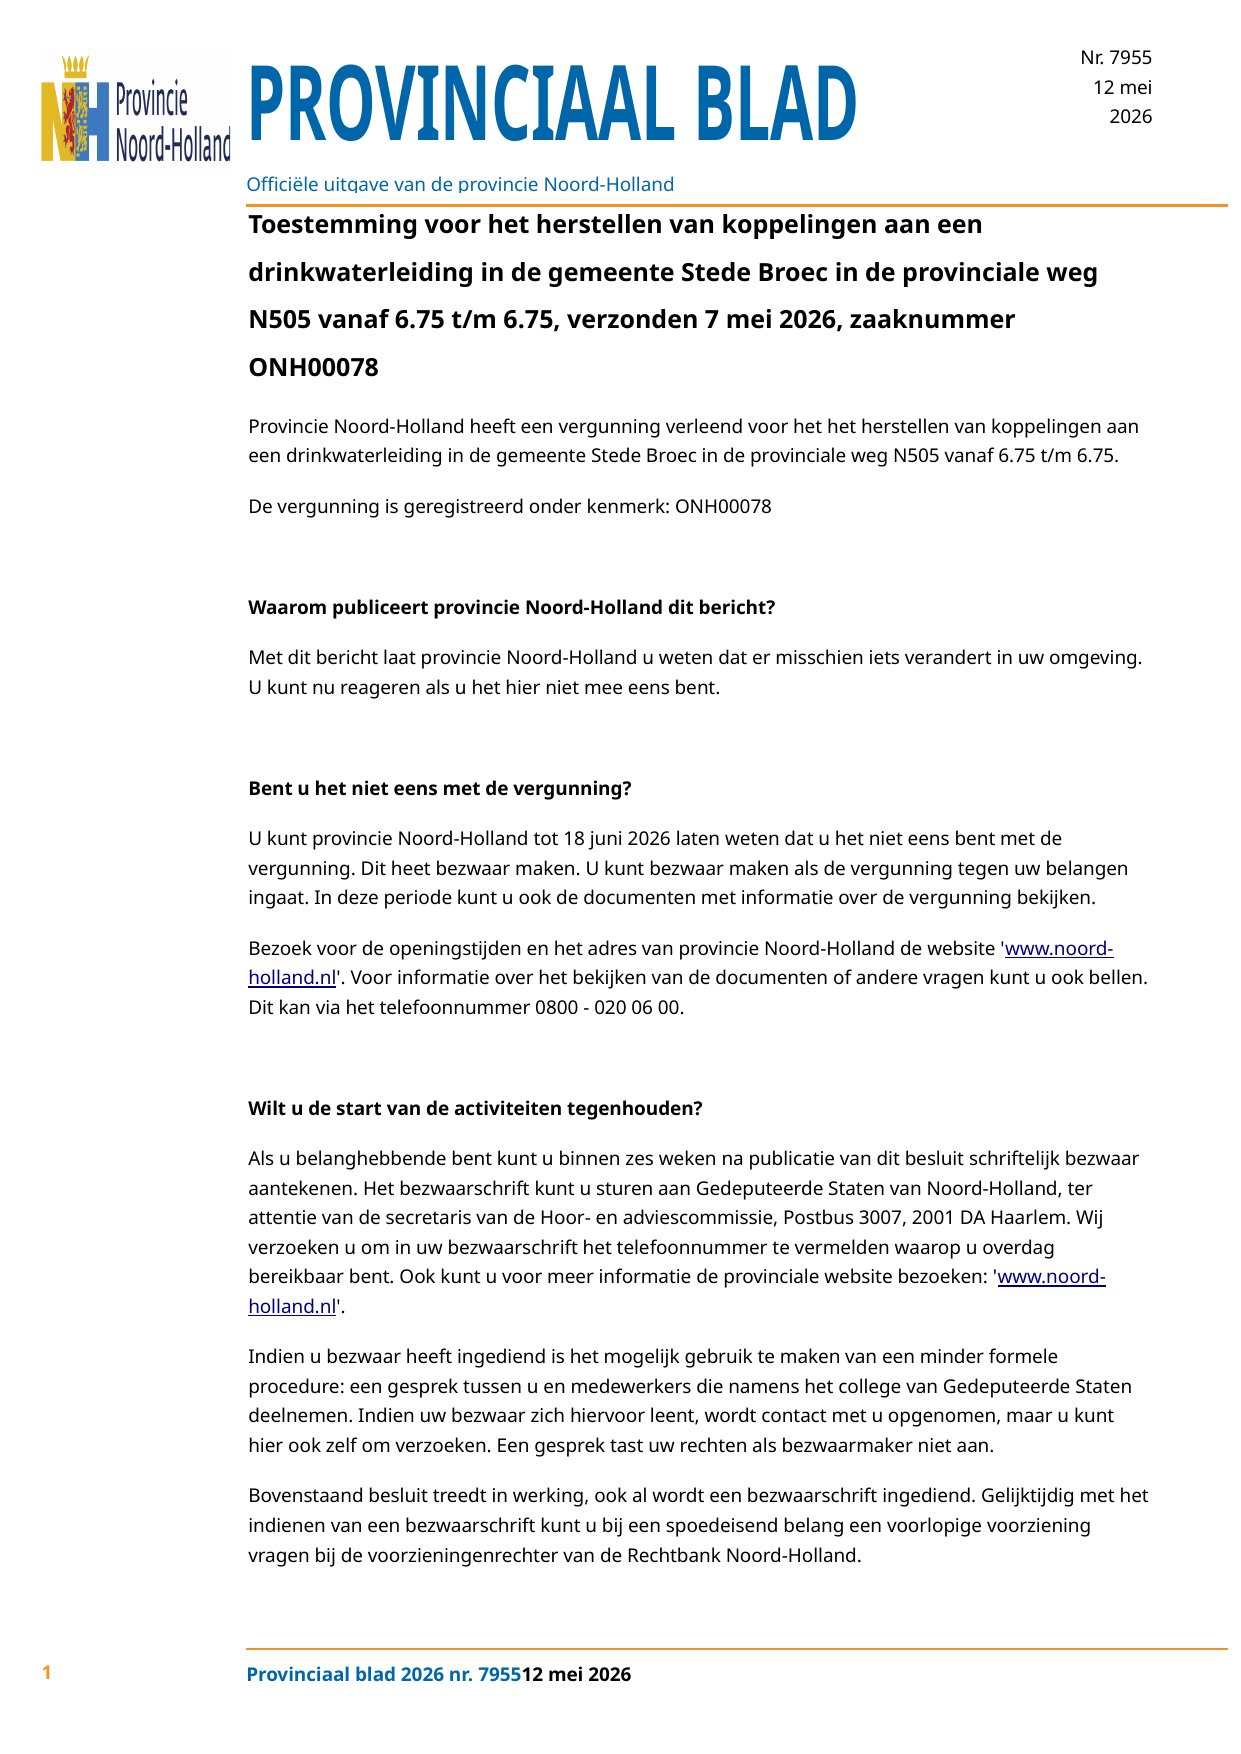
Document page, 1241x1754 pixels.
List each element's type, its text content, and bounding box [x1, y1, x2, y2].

text De vergunning is geregistreerd onder kenmerk: ONH00078 [248, 493, 1152, 519]
text Bent u het niet eens met de vergunning? [248, 775, 1152, 801]
text U kunt provincie Noord-Holland tot 18 juni 2026 laten weten dat u het niet eens bent met de vergunning. Dit heet bezwaar maken. U kunt bezwaar maken als de vergunning tegen uw belangen ingaat. In deze periode kunt u ook de documenten met informatie over de vergunning bekijken. [248, 825, 1152, 910]
text Bezoek voor de openingstijden en het adres van provincie Noord-Holland de website 'www.noord-holland.nl'. Voor informatie over het bekijken van de documenten of andere vragen kunt u ook bellen. Dit kan via het telefoonnummer 0800 - 020 06 00. [248, 935, 1152, 1020]
text Als u belanghebbende bent kunt u binnen zes weken na publicatie van dit besluit schriftelijk bezwaar aantekenen. Het bezwaarschrift kunt u sturen aan Gedeputeerde Staten van Noord-Holland, ter attentie van de secretaris van de Hoor- en adviescommissie, Postbus 3007, 2001 DA Haarlem. Wij verzoeken u om in uw bezwaarschrift het telefoonnummer te vermelden waarop u overdag bereikbaar bent. Ook kunt u voor meer informatie de provinciale website bezoeken: 'www.noord-holland.nl'. [248, 1145, 1152, 1319]
text Indien u bezwaar heeft ingediend is het mogelijk gebruik te maken van een minder formele procedure: een gesprek tussen u en medewerkers die namens het college van Gedeputeerde Staten deelnemen. Indien uw bezwaar zich hiervoor leent, wordt contact met u opgenomen, maar u kunt hier ook zelf om verzoeken. Een gesprek tast uw rechten als bezwaarmaker niet aan. [248, 1343, 1152, 1458]
text Waarom publiceert provincie Noord-Holland dit bericht? [248, 594, 1152, 620]
text Met dit bericht laat provincie Noord-Holland u weten dat er misschien iets verandert in uw omgeving. U kunt nu reageren als u het hier niet mee eens bent. [248, 644, 1152, 700]
text Provincie Noord-Holland heeft een vergunning verleend voor het het herstellen van koppelingen aan een drinkwaterleiding in de gemeente Stede Broec in de provinciale weg N505 vanaf 6.75 t/m 6.75. [248, 413, 1152, 468]
text Toestemming voor het herstellen van koppelingen aan een drinkwaterleiding in de gemeente Stede Broec in de provinciale weg N505 vanaf 6.75 t/m 6.75, verzonden 7 mei 2026, zaaknummer ONH00078 [248, 207, 1152, 384]
text Bovenstaand besluit treedt in werking, ook al wordt een bezwaarschrift ingediend. Gelijktijdig met het indienen van een bezwaarschrift kunt u bij een spoedeisend belang een voorlopige voorziening vragen bij de voorzieningenrechter van de Rechtbank Noord-Holland. [248, 1483, 1152, 1568]
picture [41, 47, 231, 172]
text Wilt u de start van de activiteiten tegenhouden? [248, 1095, 1152, 1121]
